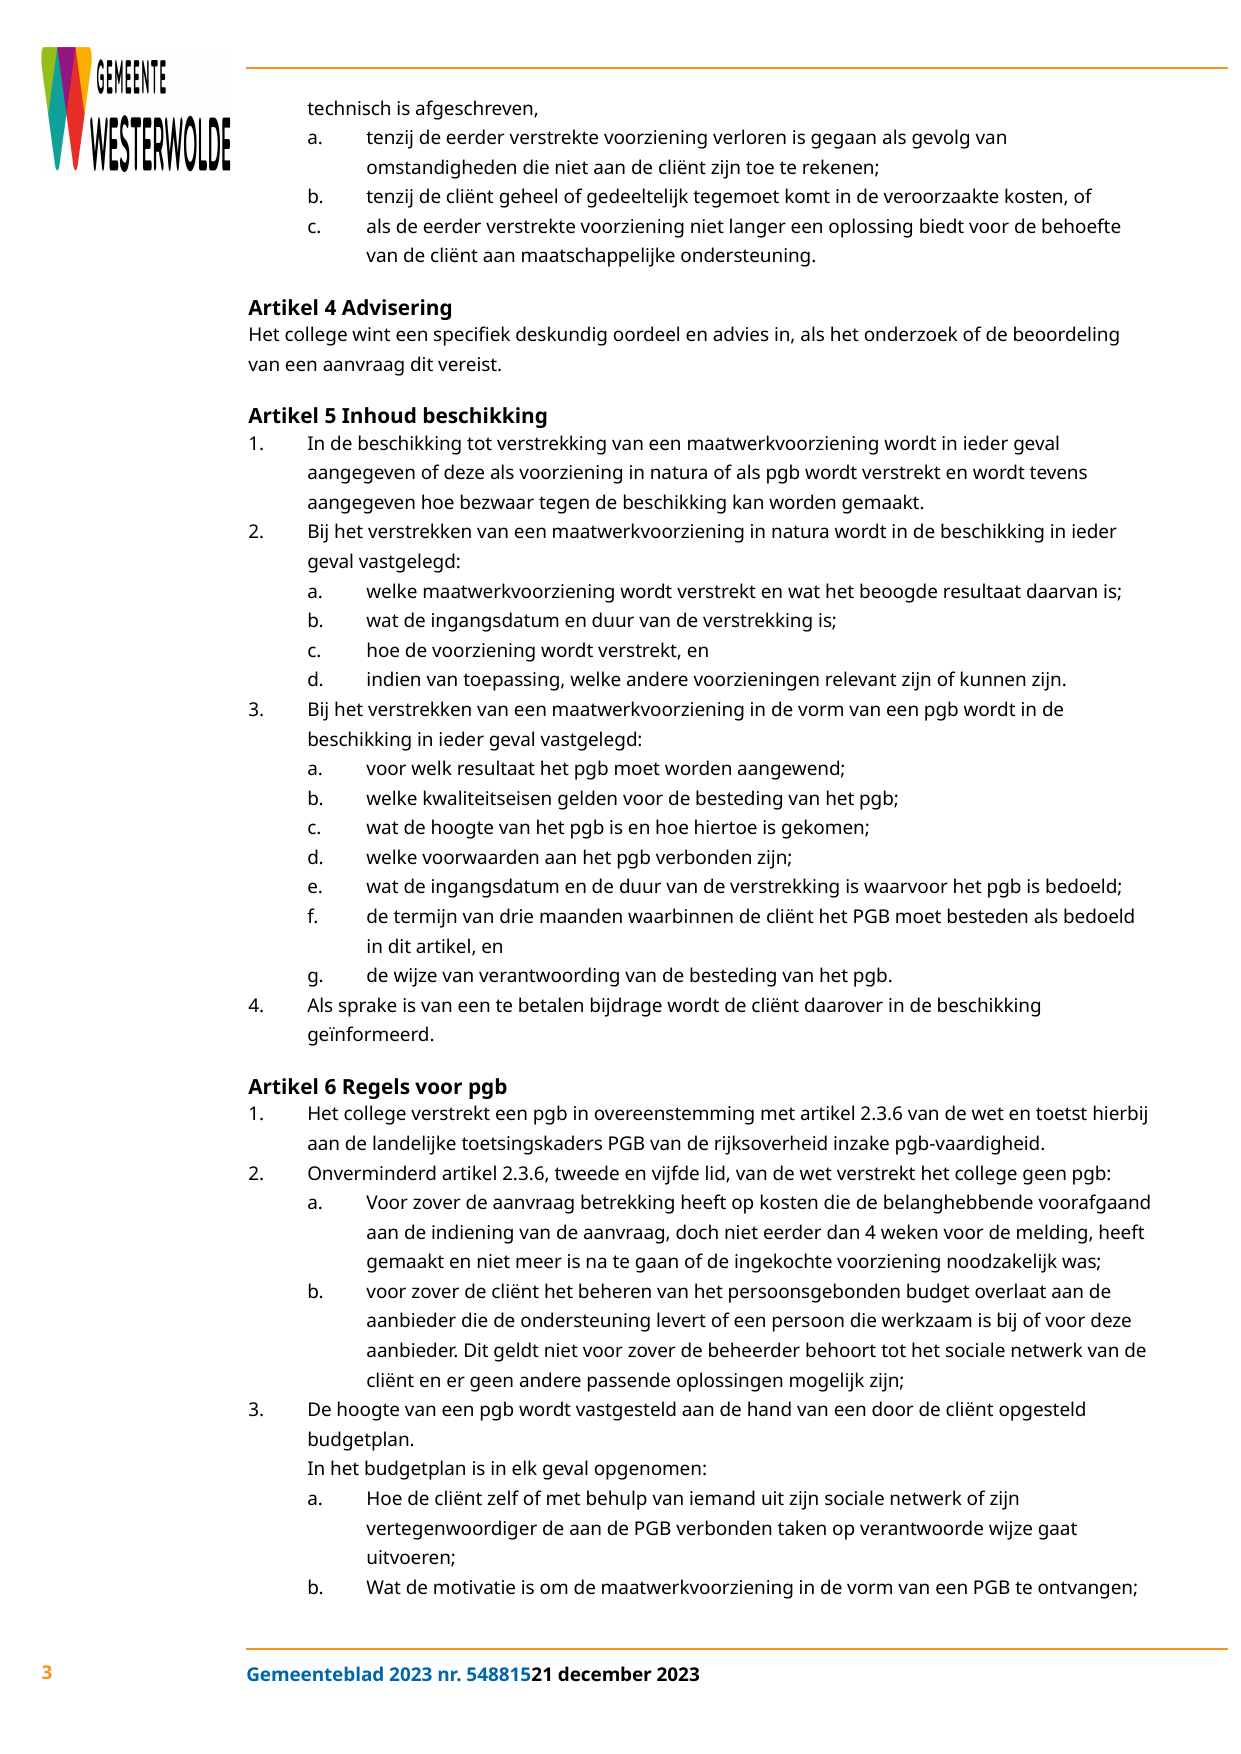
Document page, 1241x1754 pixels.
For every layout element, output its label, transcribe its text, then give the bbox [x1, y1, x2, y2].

list indien van toepassing, welke andere voorzieningen relevant zijn of kunnen zijn. [307, 667, 1152, 692]
text Artikel 6 Regels voor pgb [248, 1072, 1152, 1101]
list voor zover de cliënt het beheren van het persoonsgebonden budget overlaat aan de aanbieder die de ondersteuning levert of een persoon die werkzaam is bij of voor deze aanbieder. Dit geldt niet voor zover de beheerder behoort tot het sociale netwerk van de cliënt en er geen andere passende oplossingen mogelijk zijn; [307, 1278, 1152, 1392]
list Voor zover de aanvraag betrekking heeft op kosten die de belanghebbende voorafgaand aan de indiening van de aanvraag, doch niet eerder dan 4 weken voor de melding, heeft gemaakt en niet meer is na te gaan of de ingekochte voorziening noodzakelijk was; [307, 1189, 1152, 1274]
list Bij het verstrekken van een maatwerkvoorziening in natura wordt in de beschikking in ieder geval vastgelegd: [248, 519, 1152, 574]
list hoe de voorziening wordt verstrekt, en [307, 637, 1152, 663]
list In het budgetplan is in elk geval opgenomen: [248, 1456, 1152, 1481]
list Het college verstrekt een pgb in overeenstemming met artikel 2.3.6 van de wet en toetst hierbij aan de landelijke toetsingskaders PGB van de rijksoverheid inzake pgb-vaardigheid. [248, 1101, 1152, 1156]
list Wat de motivatie is om de maatwerkvoorziening in de vorm van een PGB te ontvangen; [307, 1574, 1152, 1599]
list Hoe de cliënt zelf of met behulp van iemand uit zijn sociale netwerk of zijn vertegenwoordiger de aan de PGB verbonden taken op verantwoorde wijze gaat uitvoeren; [307, 1485, 1152, 1570]
list welke maatwerkvoorziening wordt verstrekt en wat het beoogde resultaat daarvan is; [307, 578, 1152, 604]
list de wijze van verantwoording van de besteding van het pgb. [307, 962, 1152, 988]
text Artikel 5 Inhoud beschikking [248, 402, 1152, 430]
list In de beschikking tot verstrekking van een maatwerkvoorziening wordt in ieder geval aangegeven of deze als voorziening in natura of als pgb wordt verstrekt en wordt tevens aangegeven hoe bezwaar tegen de beschikking kan worden gemaakt. [248, 430, 1152, 515]
list Bij het verstrekken van een maatwerkvoorziening in de vorm van een pgb wordt in de beschikking in ieder geval vastgelegd: [248, 696, 1152, 752]
list Onverminderd artikel 2.3.6, tweede en vijfde lid, van de wet verstrekt het college geen pgb: [248, 1160, 1152, 1185]
list welke voorwaarden aan het pgb verbonden zijn; [307, 844, 1152, 870]
list als de eerder verstrekte voorziening niet langer een oplossing biedt voor de behoefte van de cliënt aan maatschappelijke ondersteuning. [307, 213, 1152, 268]
text Artikel 4 Advisering [248, 293, 1152, 322]
list technisch is afgeschreven, [248, 95, 1152, 121]
list wat de ingangsdatum en de duur van de verstrekking is waarvoor het pgb is bedoeld; [307, 874, 1152, 899]
list tenzij de eerder verstrekte voorziening verloren is gegaan als gevolg van omstandigheden die niet aan de cliënt zijn toe te rekenen; [307, 124, 1152, 180]
list de termijn van drie maanden waarbinnen de cliënt het PGB moet besteden als bedoeld in dit artikel, en [307, 903, 1152, 959]
list voor welk resultaat het pgb moet worden aangewend; [307, 755, 1152, 781]
list Als sprake is van een te betalen bijdrage wordt de cliënt daarover in de beschikking geïnformeerd. [248, 992, 1152, 1047]
list wat de hoogte van het pgb is en hoe hiertoe is gekomen; [307, 814, 1152, 840]
list tenzij de cliënt geheel of gedeeltelijk tegemoet komt in de veroorzaakte kosten, of [307, 183, 1152, 209]
text Het college wint een specifiek deskundig oordeel en advies in, als het onderzoek of de beoordeling van een aanvraag dit vereist. [248, 322, 1152, 377]
picture [41, 47, 231, 172]
list wat de ingangsdatum en duur van de verstrekking is; [307, 607, 1152, 633]
list welke kwaliteitseisen gelden voor de besteding van het pgb; [307, 785, 1152, 811]
list De hoogte van een pgb wordt vastgesteld aan de hand van een door de cliënt opgesteld budgetplan. [248, 1396, 1152, 1452]
